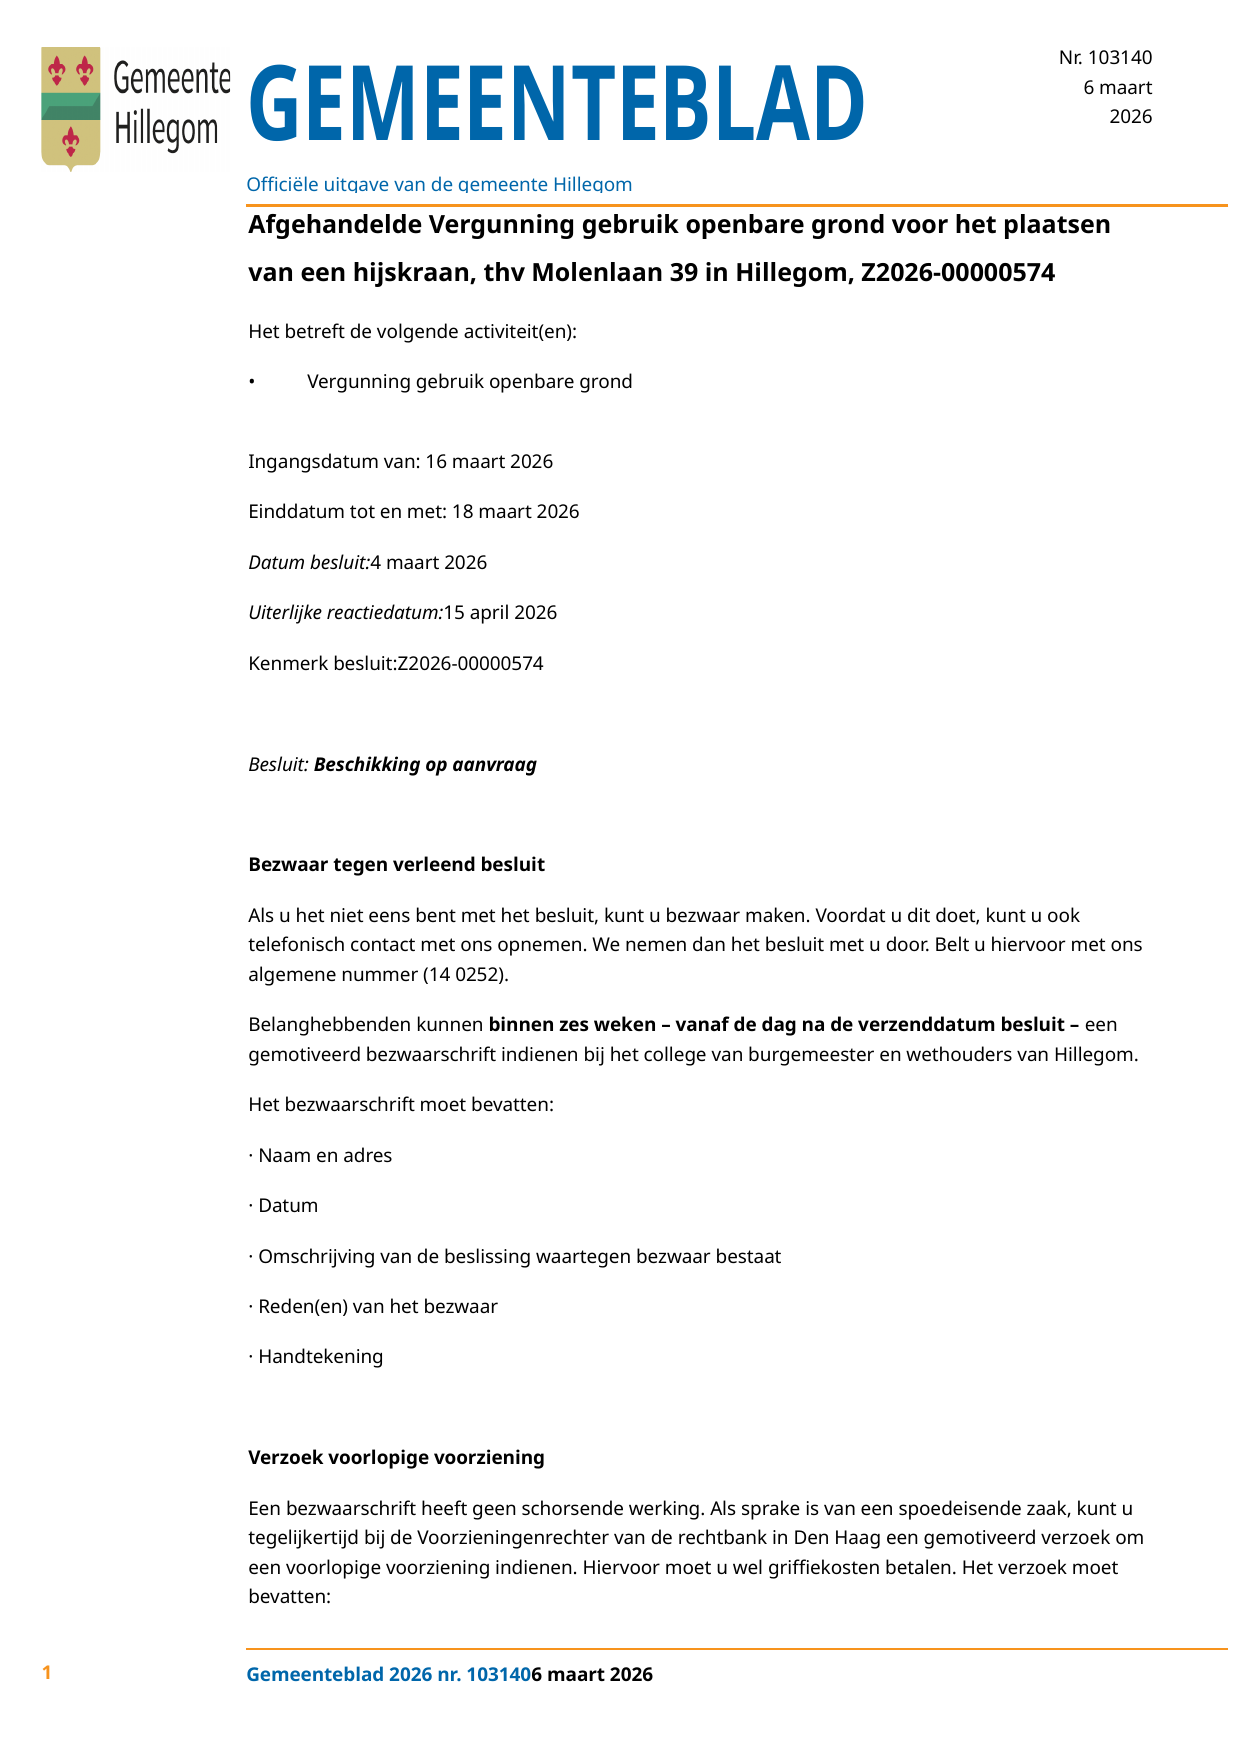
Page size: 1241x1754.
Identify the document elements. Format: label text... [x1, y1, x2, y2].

text Een bezwaarschrift heeft geen schorsende werking. Als sprake is van een spoedeisende zaak, kunt u tegelijkertijd bij de Voorzieningenrechter van de rechtbank in Den Haag een gemotiveerd verzoek om een voorlopige voorziening indienen. Hiervoor moet u wel griffiekosten betalen. Het verzoek moet bevatten: [248, 1495, 1152, 1609]
text Als u het niet eens bent met het besluit, kunt u bezwaar maken. Voordat u dit doet, kunt u ook telefonisch contact met ons opnemen. We nemen dan het besluit met u door. Belt u hiervoor met ons algemene nummer (14 0252). [248, 902, 1152, 987]
list Vergunning gebruik openbare grond [248, 368, 1152, 394]
text · Omschrijving van de beslissing waartegen bezwaar bestaat [248, 1243, 1152, 1269]
text Ingangsdatum van: 16 maart 2026 [248, 448, 1152, 474]
text Bezwaar tegen verleend besluit [248, 852, 1152, 877]
text Afgehandelde Vergunning gebruik openbare grond voor het plaatsen van een hijskraan, thv Molenlaan 39 in Hillegom, Z2026-00000574 [248, 207, 1152, 288]
picture [41, 47, 231, 172]
text Het bezwaarschrift moet bevatten: [248, 1092, 1152, 1117]
text · Reden(en) van het bezwaar [248, 1293, 1152, 1319]
text · Datum [248, 1192, 1152, 1218]
text Verzoek voorlopige voorziening [248, 1444, 1152, 1470]
text Besluit: Beschikking op aanvraag [248, 751, 1152, 777]
text Einddatum tot en met: 18 maart 2026 [248, 499, 1152, 524]
text Datum besluit:4 maart 2026 [248, 549, 1152, 575]
text Kenmerk besluit:Z2026-00000574 [248, 650, 1152, 676]
text Uiterlijke reactiedatum:15 april 2026 [248, 599, 1152, 625]
text · Handtekening [248, 1344, 1152, 1369]
text Het betreft de volgende activiteit(en): [248, 318, 1152, 344]
text · Naam en adres [248, 1142, 1152, 1168]
text Belanghebbenden kunnen binnen zes weken – vanaf de dag na de verzenddatum besluit – een gemotiveerd bezwaarschrift indienen bij het college van burgemeester en wethouders van Hillegom. [248, 1012, 1152, 1067]
